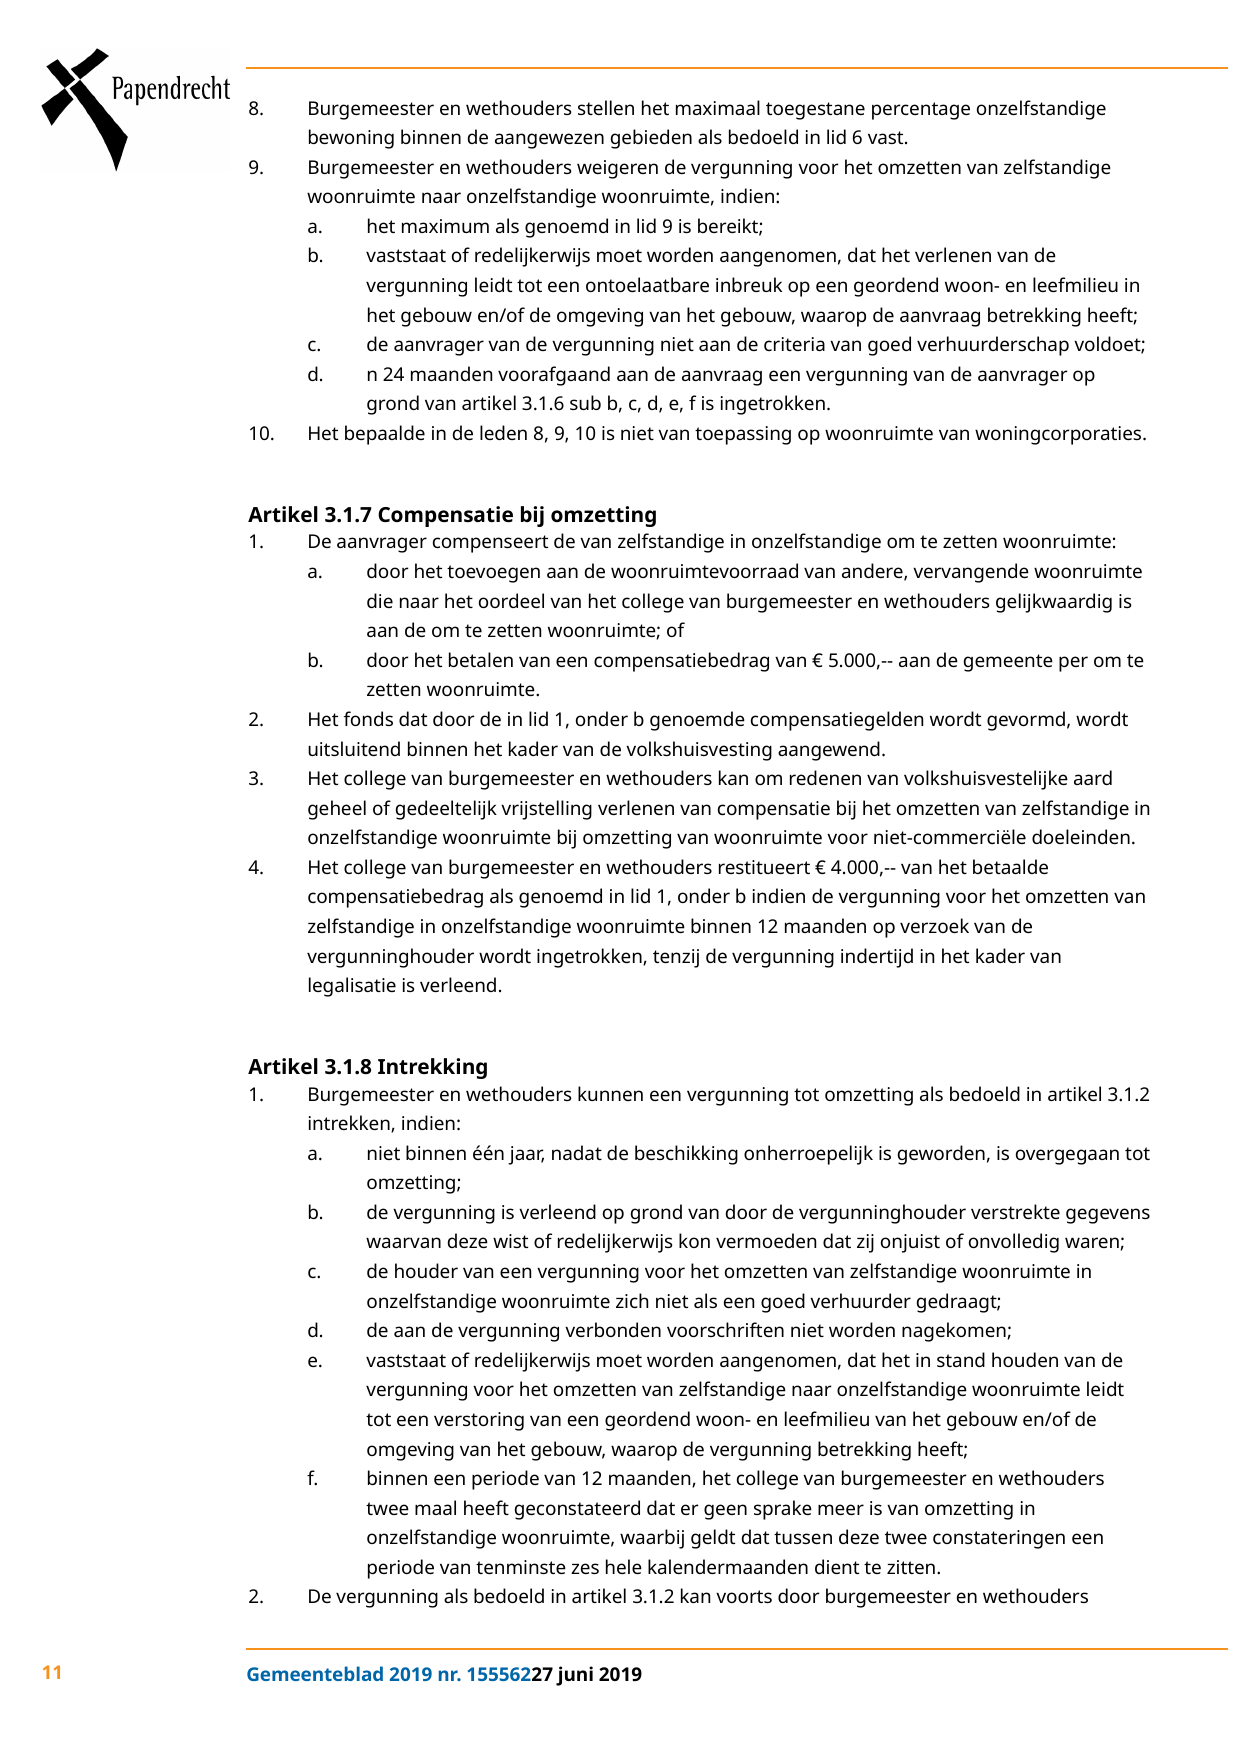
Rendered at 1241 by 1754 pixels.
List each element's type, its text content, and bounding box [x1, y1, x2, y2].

list het maximum als genoemd in lid 9 is bereikt; [307, 213, 1152, 239]
list Burgemeester en wethouders stellen het maximaal toegestane percentage onzelfstandige bewoning binnen de aangewezen gebieden als bedoeld in lid 6 vast. [248, 95, 1152, 150]
text Artikel 3.1.8 Intrekking [248, 1052, 1152, 1081]
picture [41, 47, 231, 172]
list Het college van burgemeester en wethouders kan om redenen van volkshuisvestelijke aard geheel of gedeeltelijk vrijstelling verlenen van compensatie bij het omzetten van zelfstandige in onzelfstandige woonruimte bij omzetting van woonruimte voor niet-commerciële doeleinden. [248, 765, 1152, 850]
list Burgemeester en wethouders weigeren de vergunning voor het omzetten van zelfstandige woonruimte naar onzelfstandige woonruimte, indien: [248, 154, 1152, 209]
list de aanvrager van de vergunning niet aan de criteria van goed verhuurderschap voldoet; [307, 331, 1152, 357]
list Het bepaalde in de leden 8, 9, 10 is niet van toepassing op woonruimte van woningcorporaties. [248, 420, 1152, 446]
list vaststaat of redelijkerwijs moet worden aangenomen, dat het verlenen van de vergunning leidt tot een ontoelaatbare inbreuk op een geordend woon- en leefmilieu in het gebouw en/of de omgeving van het gebouw, waarop de aanvraag betrekking heeft; [307, 243, 1152, 328]
list Burgemeester en wethouders kunnen een vergunning tot omzetting als bedoeld in artikel 3.1.2 intrekken, indien: [248, 1081, 1152, 1136]
list binnen een periode van 12 maanden, het college van burgemeester en wethouders twee maal heeft geconstateerd dat er geen sprake meer is van omzetting in onzelfstandige woonruimte, waarbij geldt dat tussen deze twee constateringen een periode van tenminste zes hele kalendermaanden dient te zitten. [307, 1465, 1152, 1580]
list vaststaat of redelijkerwijs moet worden aangenomen, dat het in stand houden van de vergunning voor het omzetten van zelfstandige naar onzelfstandige woonruimte leidt tot een verstoring van een geordend woon- en leefmilieu van het gebouw en/of de omgeving van het gebouw, waarop de vergunning betrekking heeft; [307, 1347, 1152, 1462]
list de vergunning is verleend op grond van door de vergunninghouder verstrekte gegevens waarvan deze wist of redelijkerwijs kon vermoeden dat zij onjuist of onvolledig waren; [307, 1199, 1152, 1254]
list De vergunning als bedoeld in artikel 3.1.2 kan voorts door burgemeester en wethouders [248, 1584, 1152, 1609]
list de houder van een vergunning voor het omzetten van zelfstandige woonruimte in onzelfstandige woonruimte zich niet als een goed verhuurder gedraagt; [307, 1258, 1152, 1314]
list niet binnen één jaar, nadat de beschikking onherroepelijk is geworden, is overgegaan tot omzetting; [307, 1140, 1152, 1195]
text Artikel 3.1.7 Compensatie bij omzetting [248, 500, 1152, 529]
list door het betalen van een compensatiebedrag van € 5.000,-- aan de gemeente per om te zetten woonruimte. [307, 647, 1152, 702]
list door het toevoegen aan de woonruimtevoorraad van andere, vervangende woonruimte die naar het oordeel van het college van burgemeester en wethouders gelijkwaardig is aan de om te zetten woonruimte; of [307, 558, 1152, 643]
list Het fonds dat door de in lid 1, onder b genoemde compensatiegelden wordt gevormd, wordt uitsluitend binnen het kader van de volkshuisvesting aangewend. [248, 706, 1152, 761]
list de aan de vergunning verbonden voorschriften niet worden nagekomen; [307, 1317, 1152, 1343]
list Het college van burgemeester en wethouders restitueert € 4.000,-- van het betaalde compensatiebedrag als genoemd in lid 1, onder b indien de vergunning voor het omzetten van zelfstandige in onzelfstandige woonruimte binnen 12 maanden op verzoek van de vergunninghouder wordt ingetrokken, tenzij de vergunning indertijd in het kader van legalisatie is verleend. [248, 854, 1152, 998]
list n 24 maanden voorafgaand aan de aanvraag een vergunning van de aanvrager op grond van artikel 3.1.6 sub b, c, d, e, f is ingetrokken. [307, 361, 1152, 416]
list De aanvrager compenseert de van zelfstandige in onzelfstandige om te zetten woonruimte: [248, 529, 1152, 554]
